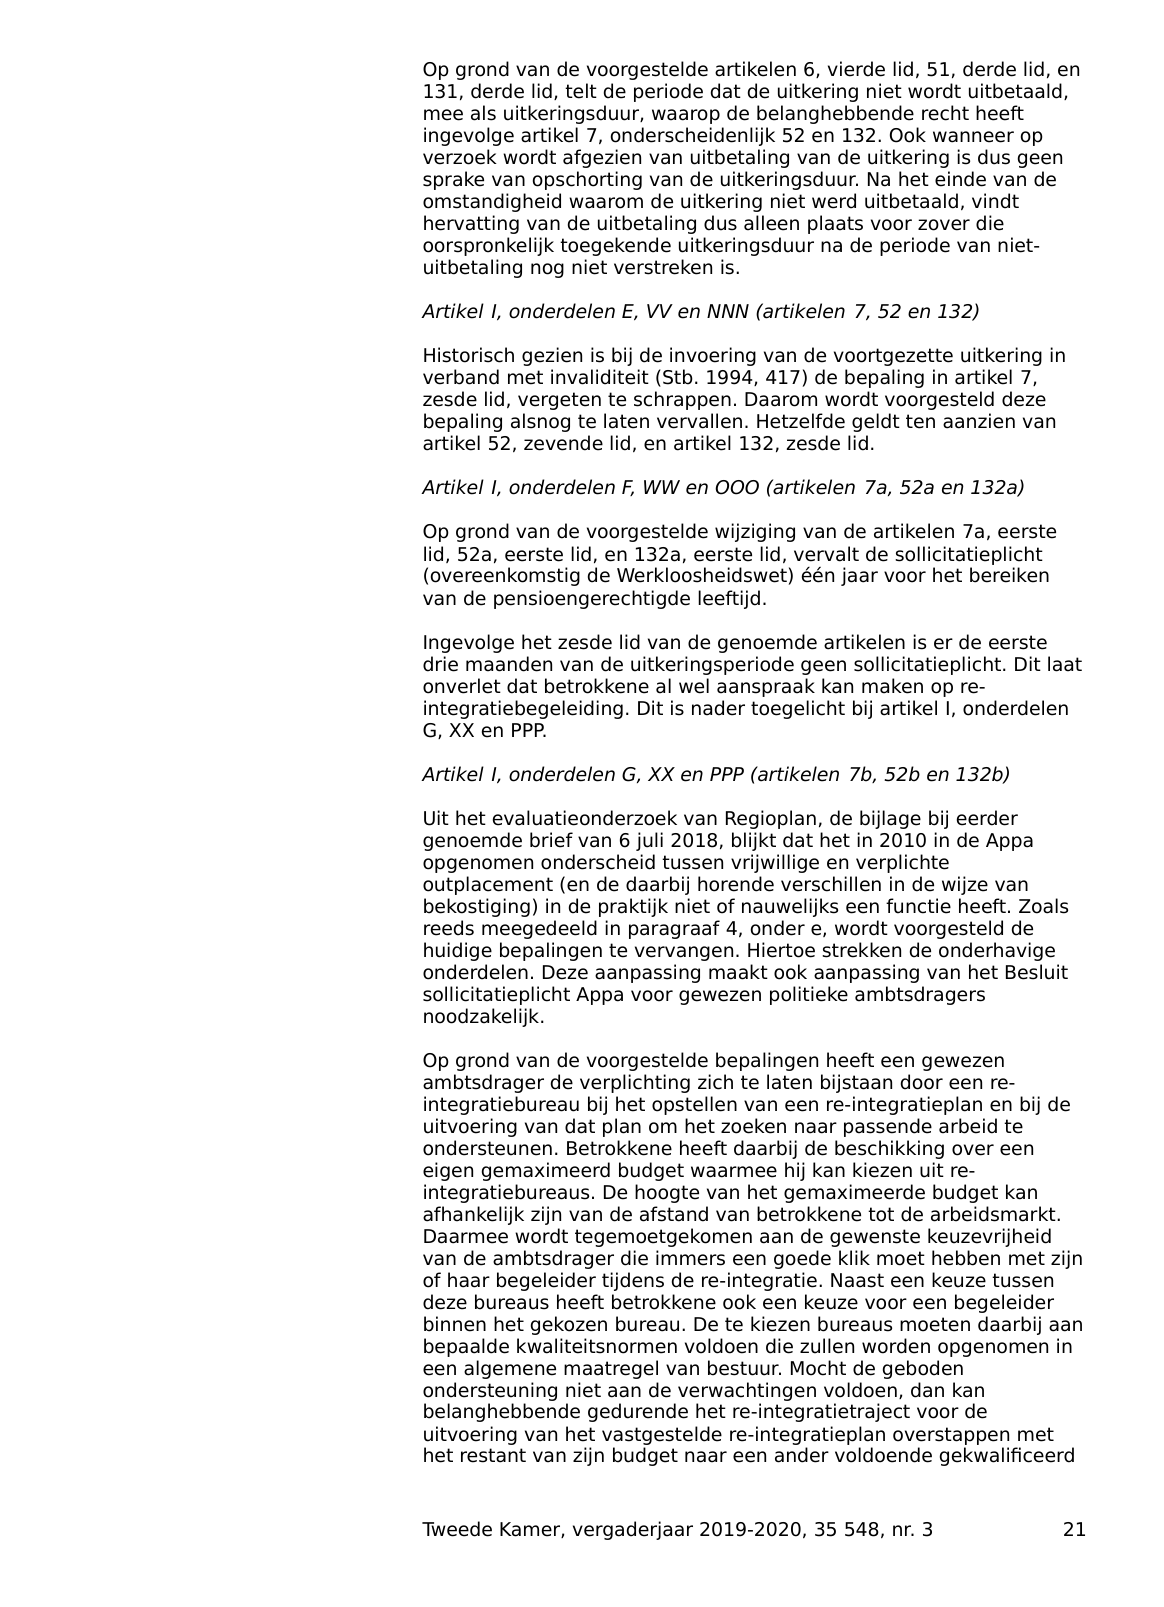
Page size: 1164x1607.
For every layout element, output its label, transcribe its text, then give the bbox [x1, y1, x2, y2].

text Op grond van de voorgestelde artikelen 6, vierde lid, 51, derde lid, en 131, derde lid, telt de periode dat de uitkering niet wordt uitbetaald, mee als uitkeringsduur, waarop de belanghebbende recht heeft ingevolge artikel 7, onderscheidenlijk 52 en 132. Ook wanneer op verzoek wordt afgezien van uitbetaling van de uitkering is dus geen sprake van opschorting van de uitkeringsduur. Na het einde van de omstandigheid waarom de uitkering niet werd uitbetaald, vindt hervatting van de uitbetaling dus alleen plaats voor zover die oorspronkelijk toegekende uitkeringsduur na de periode van niet-uitbetaling nog niet verstreken is. [422, 59, 1087, 279]
text Ingevolge het zesde lid van de genoemde artikelen is er de eerste drie maanden van de uitkeringsperiode geen sollicitatieplicht. Dit laat onverlet dat betrokkene al wel aanspraak kan maken op re-integratiebegeleiding. Dit is nader toegelicht bij artikel I, onderdelen G, XX en PPP. [422, 632, 1087, 741]
subtitle Artikel I, onderdelen G, XX en PPP (artikelen 7b, 52b en 132b) [422, 764, 1087, 786]
text Op grond van de voorgestelde bepalingen heeft een gewezen ambtsdrager de verplichting zich te laten bijstaan door een re-integratiebureau bij het opstellen van een re-integratieplan en bij de uitvoering van dat plan om het zoeken naar passende arbeid te ondersteunen. Betrokkene heeft daarbij de beschikking over een eigen gemaximeerd budget waarmee hij kan kiezen uit re-integratiebureaus. De hoogte van het gemaximeerde budget kan afhankelijk zijn van de afstand van betrokkene tot de arbeidsmarkt. Daarmee wordt tegemoetgekomen aan de gewenste keuzevrijheid van de ambtsdrager die immers een goede klik moet hebben met zijn of haar begeleider tijdens de re-integratie. Naast een keuze tussen deze bureaus heeft betrokkene ook een keuze voor een begeleider binnen het gekozen bureau. De te kiezen bureaus moeten daarbij aan bepaalde kwaliteitsnormen voldoen die zullen worden opgenomen in een algemene maatregel van bestuur. Mocht de geboden ondersteuning niet aan de verwachtingen voldoen, dan kan belanghebbende gedurende het re-integratietraject voor de uitvoering van het vastgestelde re-integratieplan overstappen met het restant van zijn budget naar een ander voldoende gekwalificeerd [422, 1050, 1087, 1467]
text Historisch gezien is bij de invoering van de voortgezette uitkering in verband met invaliditeit (Stb. 1994, 417) de bepaling in artikel 7, zesde lid, vergeten te schrappen. Daarom wordt voorgesteld deze bepaling alsnog te laten vervallen. Hetzelfde geldt ten aanzien van artikel 52, zevende lid, en artikel 132, zesde lid. [422, 345, 1087, 455]
subtitle Artikel I, onderdelen F, WW en OOO (artikelen 7a, 52a en 132a) [422, 477, 1087, 499]
subtitle Artikel I, onderdelen E, VV en NNN (artikelen 7, 52 en 132) [422, 301, 1087, 323]
text Uit het evaluatieonderzoek van Regioplan, de bijlage bij eerder genoemde brief van 6 juli 2018, blijkt dat het in 2010 in de Appa opgenomen onderscheid tussen vrijwillige en verplichte outplacement (en de daarbij horende verschillen in de wijze van bekostiging) in de praktijk niet of nauwelijks een functie heeft. Zoals reeds meegedeeld in paragraaf 4, onder e, wordt voorgesteld de huidige bepalingen te vervangen. Hiertoe strekken de onderhavige onderdelen. Deze aanpassing maakt ook aanpassing van het Besluit sollicitatieplicht Appa voor gewezen politieke ambtsdragers noodzakelijk. [422, 808, 1087, 1028]
text Op grond van de voorgestelde wijziging van de artikelen 7a, eerste lid, 52a, eerste lid, en 132a, eerste lid, vervalt de sollicitatieplicht (overeenkomstig de Werkloosheidswet) één jaar voor het bereiken van de pensioengerechtigde leeftijd. [422, 521, 1087, 609]
